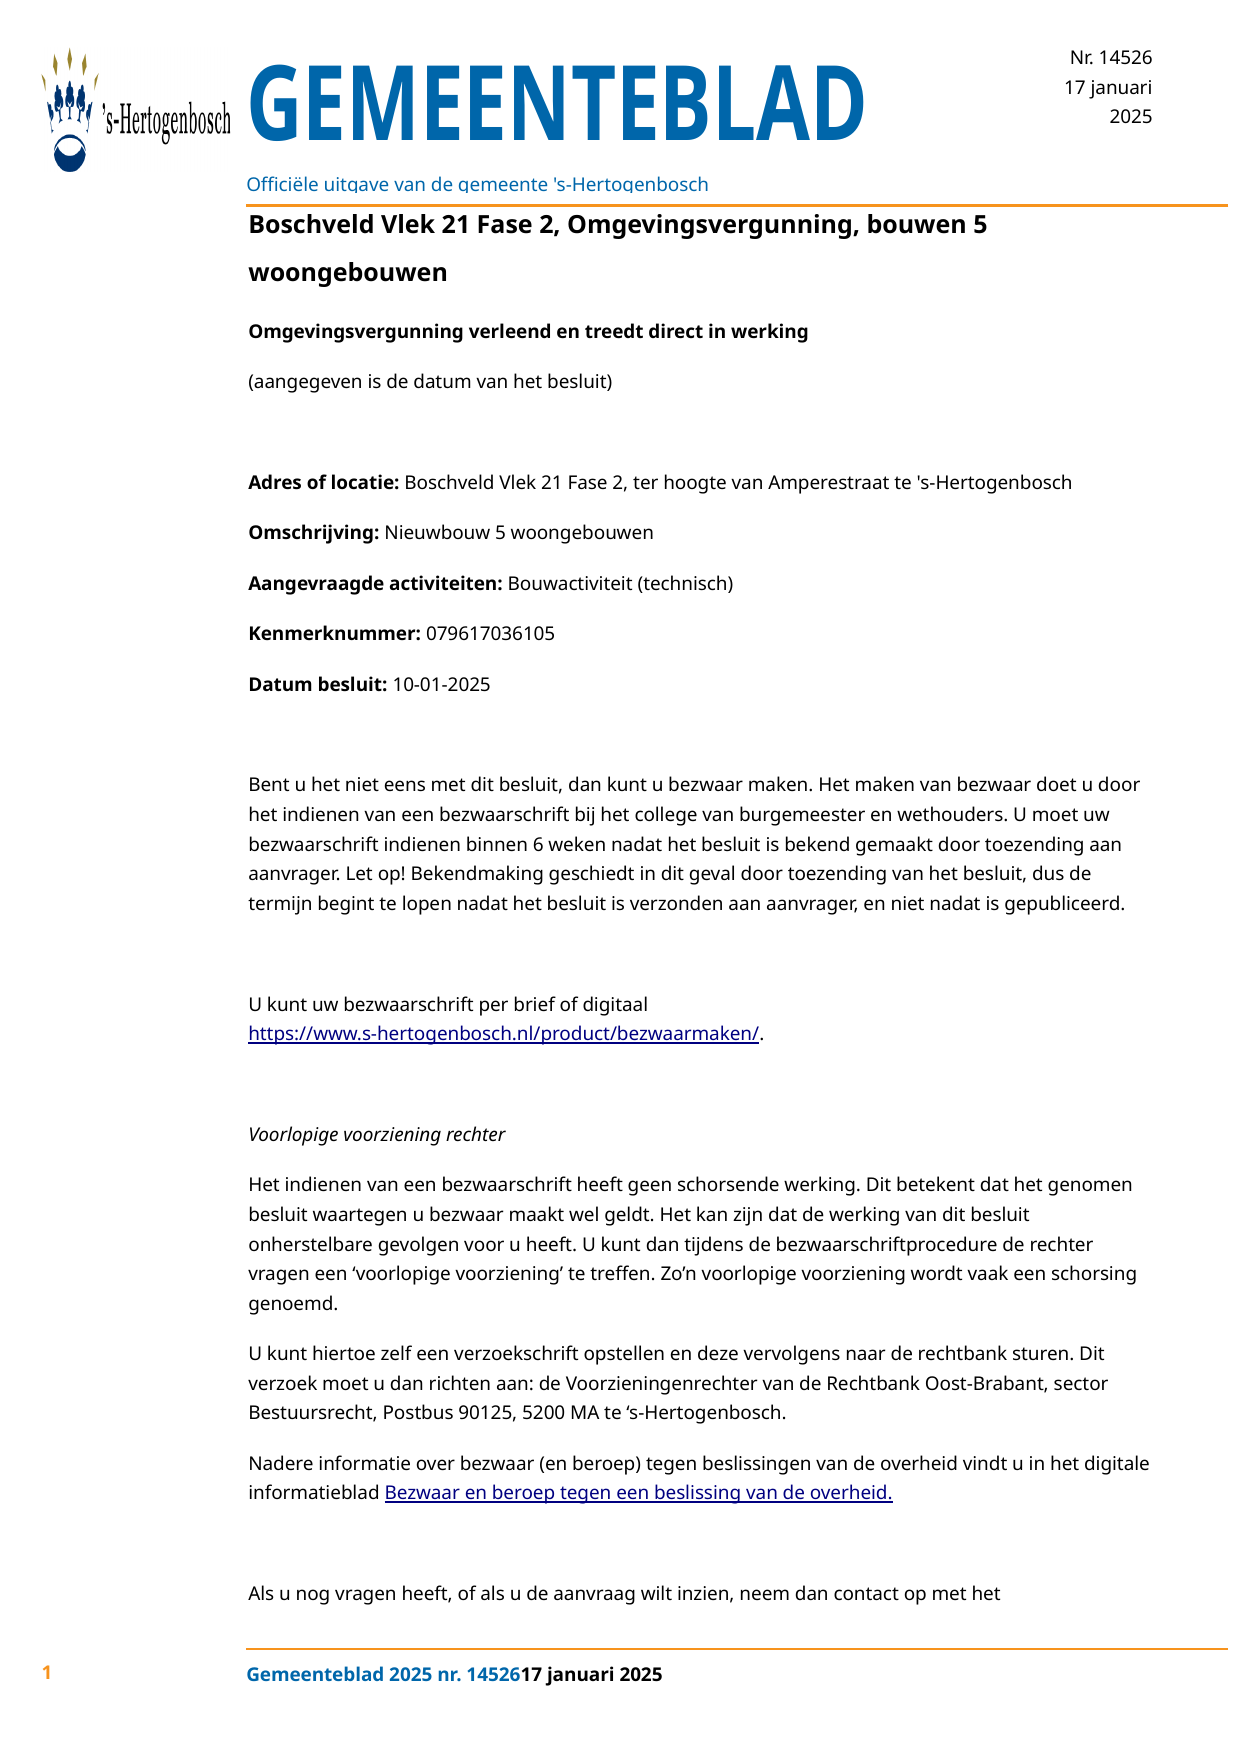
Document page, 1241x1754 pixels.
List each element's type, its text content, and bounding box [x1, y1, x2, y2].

text Omschrijving: Nieuwbouw 5 woongebouwen [248, 519, 1152, 545]
text Boschveld Vlek 21 Fase 2, Omgevingsvergunning, bouwen 5 woongebouwen [248, 207, 1152, 288]
text Kenmerknummer: 079617036105 [248, 620, 1152, 646]
text Voorlopige voorziening rechter [248, 1121, 1152, 1147]
picture [41, 47, 231, 172]
text Aangevraagde activiteiten: Bouwactiviteit (technisch) [248, 570, 1152, 596]
text U kunt hiertoe zelf een verzoekschrift opstellen en deze vervolgens naar de rechtbank sturen. Dit verzoek moet u dan richten aan: de Voorzieningenrechter van de Rechtbank Oost-Brabant, sector Bestuursrecht, Postbus 90125, 5200 MA te ‘s-Hertogenbosch. [248, 1340, 1152, 1425]
text Datum besluit: 10-01-2025 [248, 671, 1152, 697]
text Omgevingsvergunning verleend en treedt direct in werking [248, 318, 1152, 344]
text (aangegeven is de datum van het besluit) [248, 368, 1152, 394]
text Nadere informatie over bezwaar (en beroep) tegen beslissingen van de overheid vindt u in het digitale informatieblad Bezwaar en beroep tegen een beslissing van de overheid. [248, 1450, 1152, 1505]
text U kunt uw bezwaarschrift per brief of digitaal https://www.s-hertogenbosch.nl/product/bezwaarmaken/. [248, 991, 1152, 1046]
text Adres of locatie: Boschveld Vlek 21 Fase 2, ter hoogte van Amperestraat te 's-Hertogenbosch [248, 469, 1152, 495]
text Het indienen van een bezwaarschrift heeft geen schorsende werking. Dit betekent dat het genomen besluit waartegen u bezwaar maakt wel geldt. Het kan zijn dat de werking van dit besluit onherstelbare gevolgen voor u heeft. U kunt dan tijdens de bezwaarschriftprocedure de rechter vragen een ‘voorlopige voorziening’ te treffen. Zo’n voorlopige voorziening wordt vaak een schorsing genoemd. [248, 1172, 1152, 1316]
text Als u nog vragen heeft, of als u de aanvraag wilt inzien, neem dan contact op met het [248, 1580, 1152, 1606]
text Bent u het niet eens met dit besluit, dan kunt u bezwaar maken. Het maken van bezwaar doet u door het indienen van een bezwaarschrift bij het college van burgemeester en wethouders. U moet uw bezwaarschrift indienen binnen 6 weken nadat het besluit is bekend gemaakt door toezending aan aanvrager. Let op! Bekendmaking geschiedt in dit geval door toezending van het besluit, dus de termijn begint te lopen nadat het besluit is verzonden aan aanvrager, en niet nadat is gepubliceerd. [248, 772, 1152, 916]
